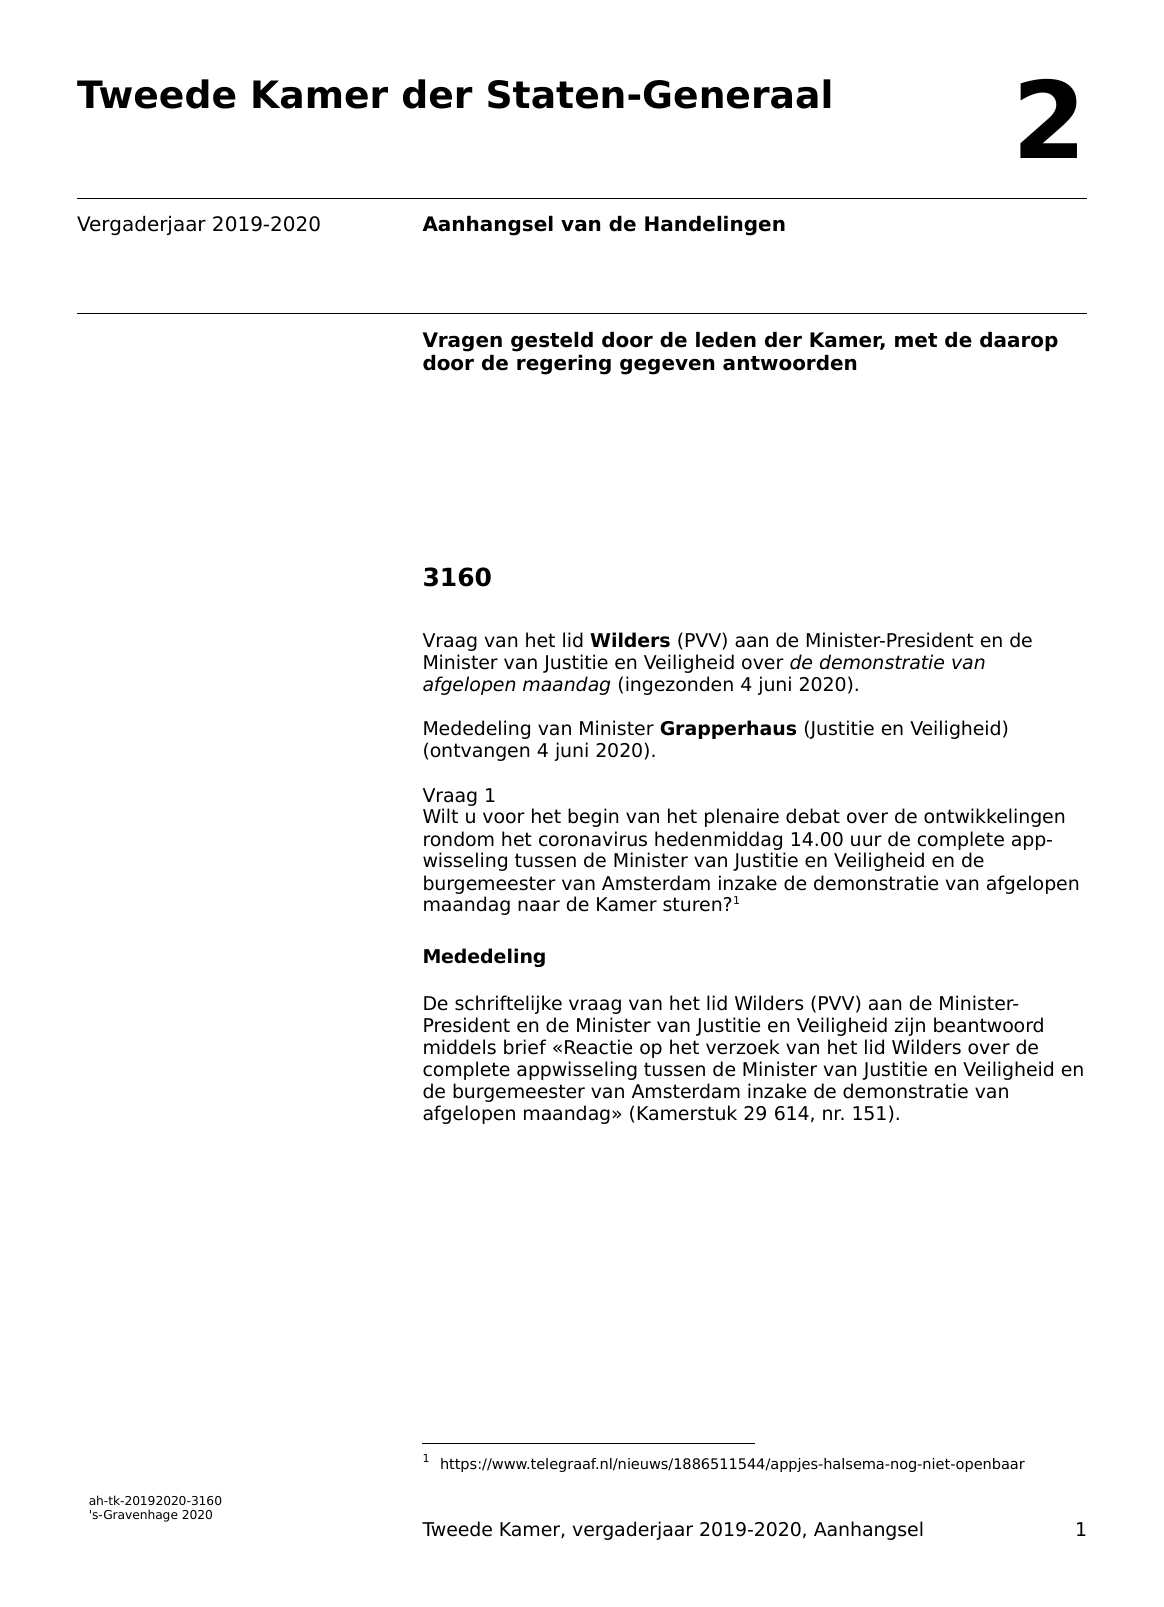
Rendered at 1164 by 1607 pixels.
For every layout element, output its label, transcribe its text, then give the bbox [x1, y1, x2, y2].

table_cell Vragen gesteld door de leden der Kamer, met de daarop door de regering gegeven antwoorden [422, 314, 1087, 375]
text 3160 [422, 563, 1087, 592]
table_cell Vergaderjaar 2019-2020 [77, 199, 422, 313]
text Mededeling van Minister Grapperhaus (Justitie en Veiligheid) (ontvangen 4 juni 2020). [422, 718, 1087, 762]
subtitle Mededeling [422, 946, 1087, 968]
text ah-tk-20192020-3160 [88, 1494, 323, 1508]
text https://www.telegraaf.nl/nieuws/1886511544/appjes-halsema-nog-niet-openbaar [422, 1452, 1087, 1474]
text De schriftelijke vraag van het lid Wilders (PVV) aan de Minister-President en de Minister van Justitie en Veiligheid zijn beantwoord middels brief «Reactie op het verzoek van het lid Wilders over de complete appwisseling tussen de Minister van Justitie en Veiligheid en de burgemeester van Amsterdam inzake de demonstratie van afgelopen maandag» (Kamerstuk 29 614, nr. 151). [422, 993, 1087, 1125]
text Vraag van het lid Wilders (PVV) aan de Minister-President en de Minister van Justitie en Veiligheid over de demonstratie van afgelopen maandag (ingezonden 4 juni 2020). [422, 630, 1087, 696]
text Wilt u voor het begin van het plenaire debat over de ontwikkelingen rondom het coronavirus hedenmiddag 14.00 uur de complete app-wisseling tussen de Minister van Justitie en Veiligheid en de burgemeester van Amsterdam inzake de demonstratie van afgelopen maandag naar de Kamer sturen? [422, 806, 1087, 916]
table_header Tweede Kamer der Staten-Generaal [77, 59, 886, 198]
table_cell [77, 314, 422, 375]
table_header 2 [886, 59, 1087, 198]
text 's-Gravenhage 2020 [88, 1508, 323, 1522]
text Vraag 1 [422, 784, 1087, 806]
table_cell Aanhangsel van de Handelingen [422, 199, 1087, 313]
